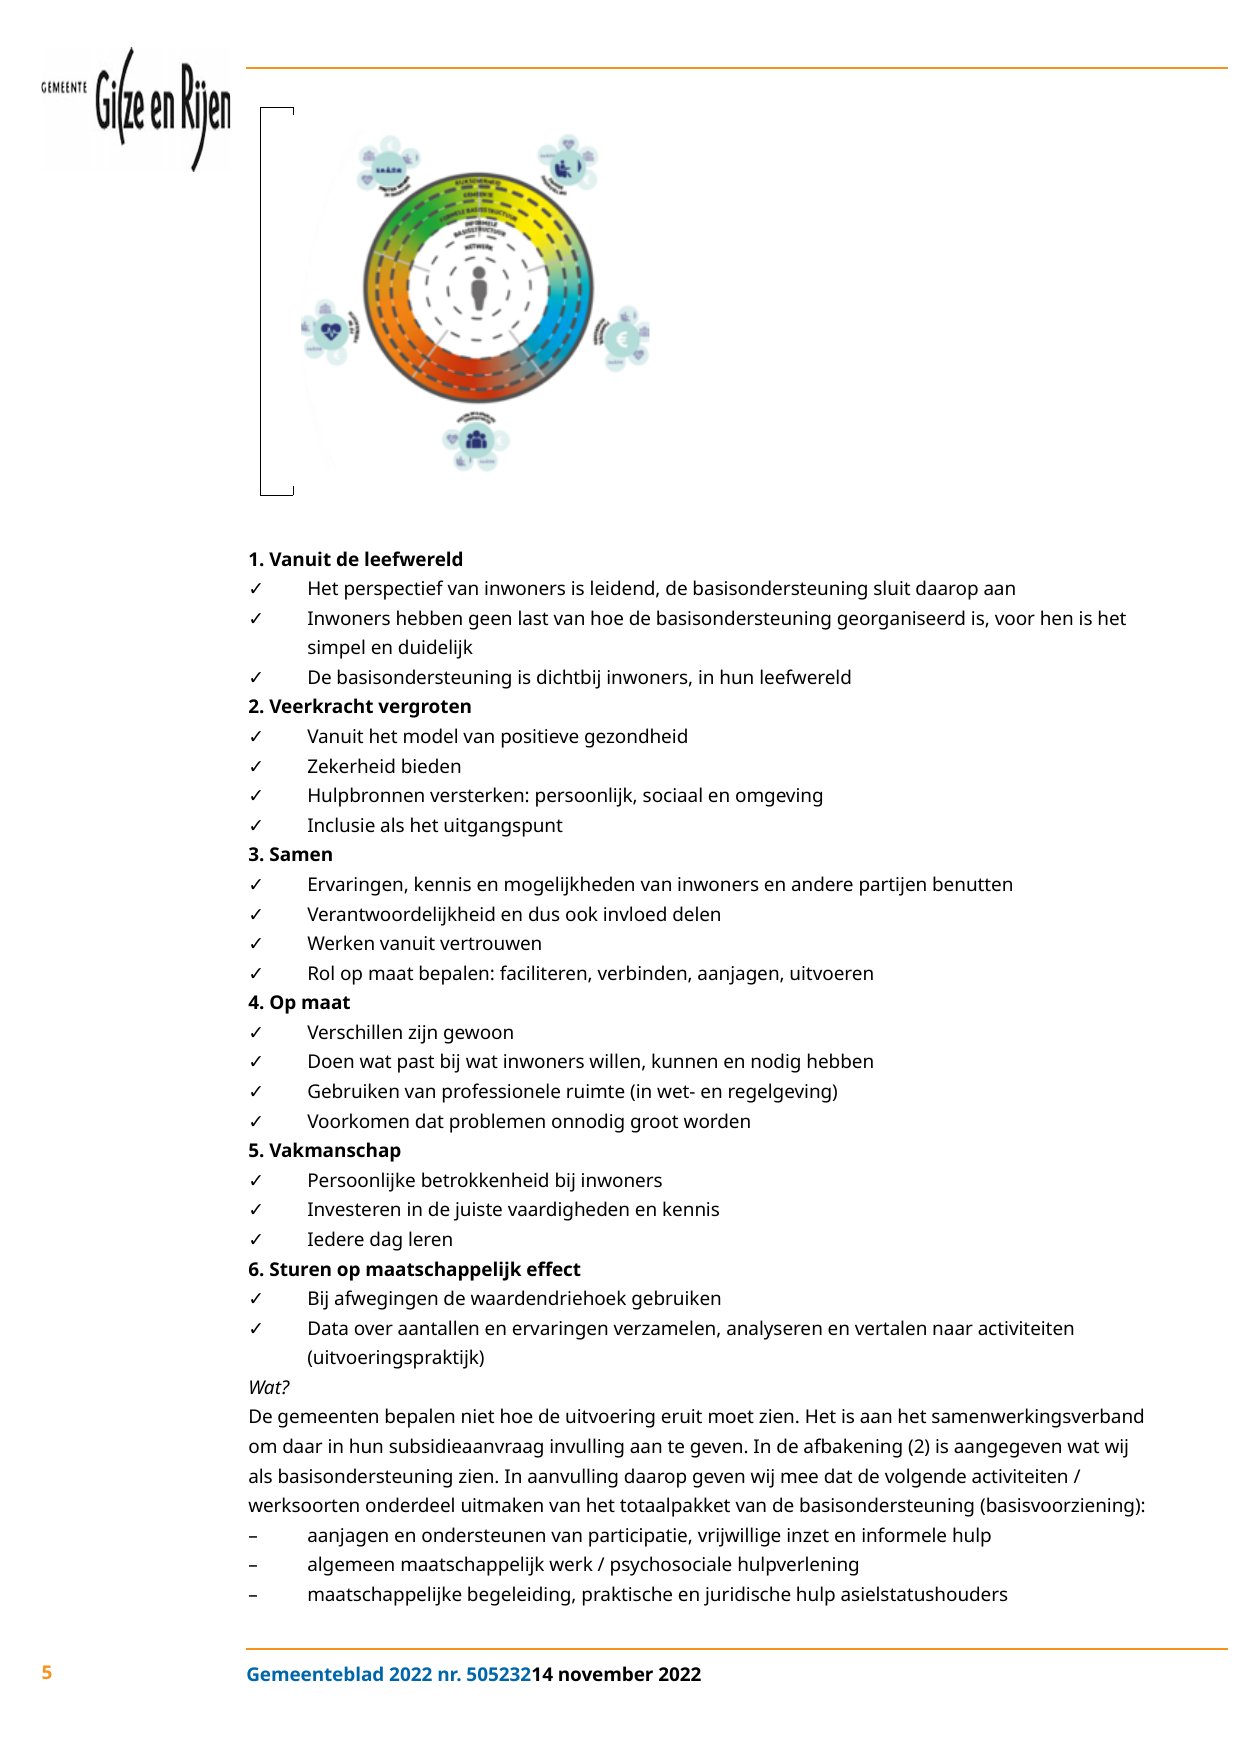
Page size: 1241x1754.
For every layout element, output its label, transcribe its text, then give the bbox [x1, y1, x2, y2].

text 4. Op maat [248, 989, 1152, 1015]
text Wat? [248, 1374, 1152, 1400]
list Investeren in de juiste vaardigheden en kennis [248, 1197, 1152, 1222]
text 1. Vanuit de leefwereld [248, 546, 1152, 572]
list Vanuit het model van positieve gezondheid [248, 723, 1152, 749]
list maatschappelijke begeleiding, praktische en juridische hulp asielstatushouders [248, 1581, 1152, 1607]
list Rol op maat bepalen: faciliteren, verbinden, aanjagen, uitvoeren [248, 960, 1152, 986]
list De basisondersteuning is dichtbij inwoners, in hun leefwereld [248, 664, 1152, 690]
list Inwoners hebben geen last van hoe de basisondersteuning georganiseerd is, voor hen is het simpel en duidelijk [248, 605, 1152, 660]
list Iedere dag leren [248, 1226, 1152, 1252]
list aanjagen en ondersteunen van participatie, vrijwillige inzet en informele hulp [248, 1522, 1152, 1548]
list algemeen maatschappelijk werk / psychosociale hulpverlening [248, 1552, 1152, 1577]
list Voorkomen dat problemen onnodig groot worden [248, 1108, 1152, 1134]
list Persoonlijke betrokkenheid bij inwoners [248, 1167, 1152, 1193]
picture [41, 47, 231, 172]
list Inclusie als het uitgangspunt [248, 812, 1152, 838]
list Doen wat past bij wat inwoners willen, kunnen en nodig hebben [248, 1049, 1152, 1074]
list Bij afwegingen de waardendriehoek gebruiken [248, 1285, 1152, 1311]
list Zekerheid bieden [248, 753, 1152, 779]
text 2. Veerkracht vergroten [248, 694, 1152, 719]
list Verschillen zijn gewoon [248, 1019, 1152, 1045]
list Ervaringen, kennis en mogelijkheden van inwoners en andere partijen benutten [248, 871, 1152, 897]
text 3. Samen [248, 842, 1152, 867]
picture [268, 115, 683, 486]
list Data over aantallen en ervaringen verzamelen, analyseren en vertalen naar activiteiten (uitvoeringspraktijk) [248, 1315, 1152, 1370]
list Hulpbronnen versterken: persoonlijk, sociaal en omgeving [248, 782, 1152, 808]
text De gemeenten bepalen niet hoe de uitvoering eruit moet zien. Het is aan het samenwerkingsverband om daar in hun subsidieaanvraag invulling aan te geven. In de afbakening (2) is aangegeven wat wij als basisondersteuning zien. In aanvulling daarop geven wij mee dat de volgende activiteiten / werksoorten onderdeel uitmaken van het totaalpakket van de basisondersteuning (basisvoorziening): [248, 1404, 1152, 1518]
list Het perspectief van inwoners is leidend, de basisondersteuning sluit daarop aan [248, 575, 1152, 601]
list Werken vanuit vertrouwen [248, 930, 1152, 956]
list Verantwoordelijkheid en dus ook invloed delen [248, 901, 1152, 927]
text 6. Sturen op maatschappelijk effect [248, 1256, 1152, 1282]
text 5. Vakmanschap [248, 1137, 1152, 1163]
list Gebruiken van professionele ruimte (in wet- en regelgeving) [248, 1078, 1152, 1104]
